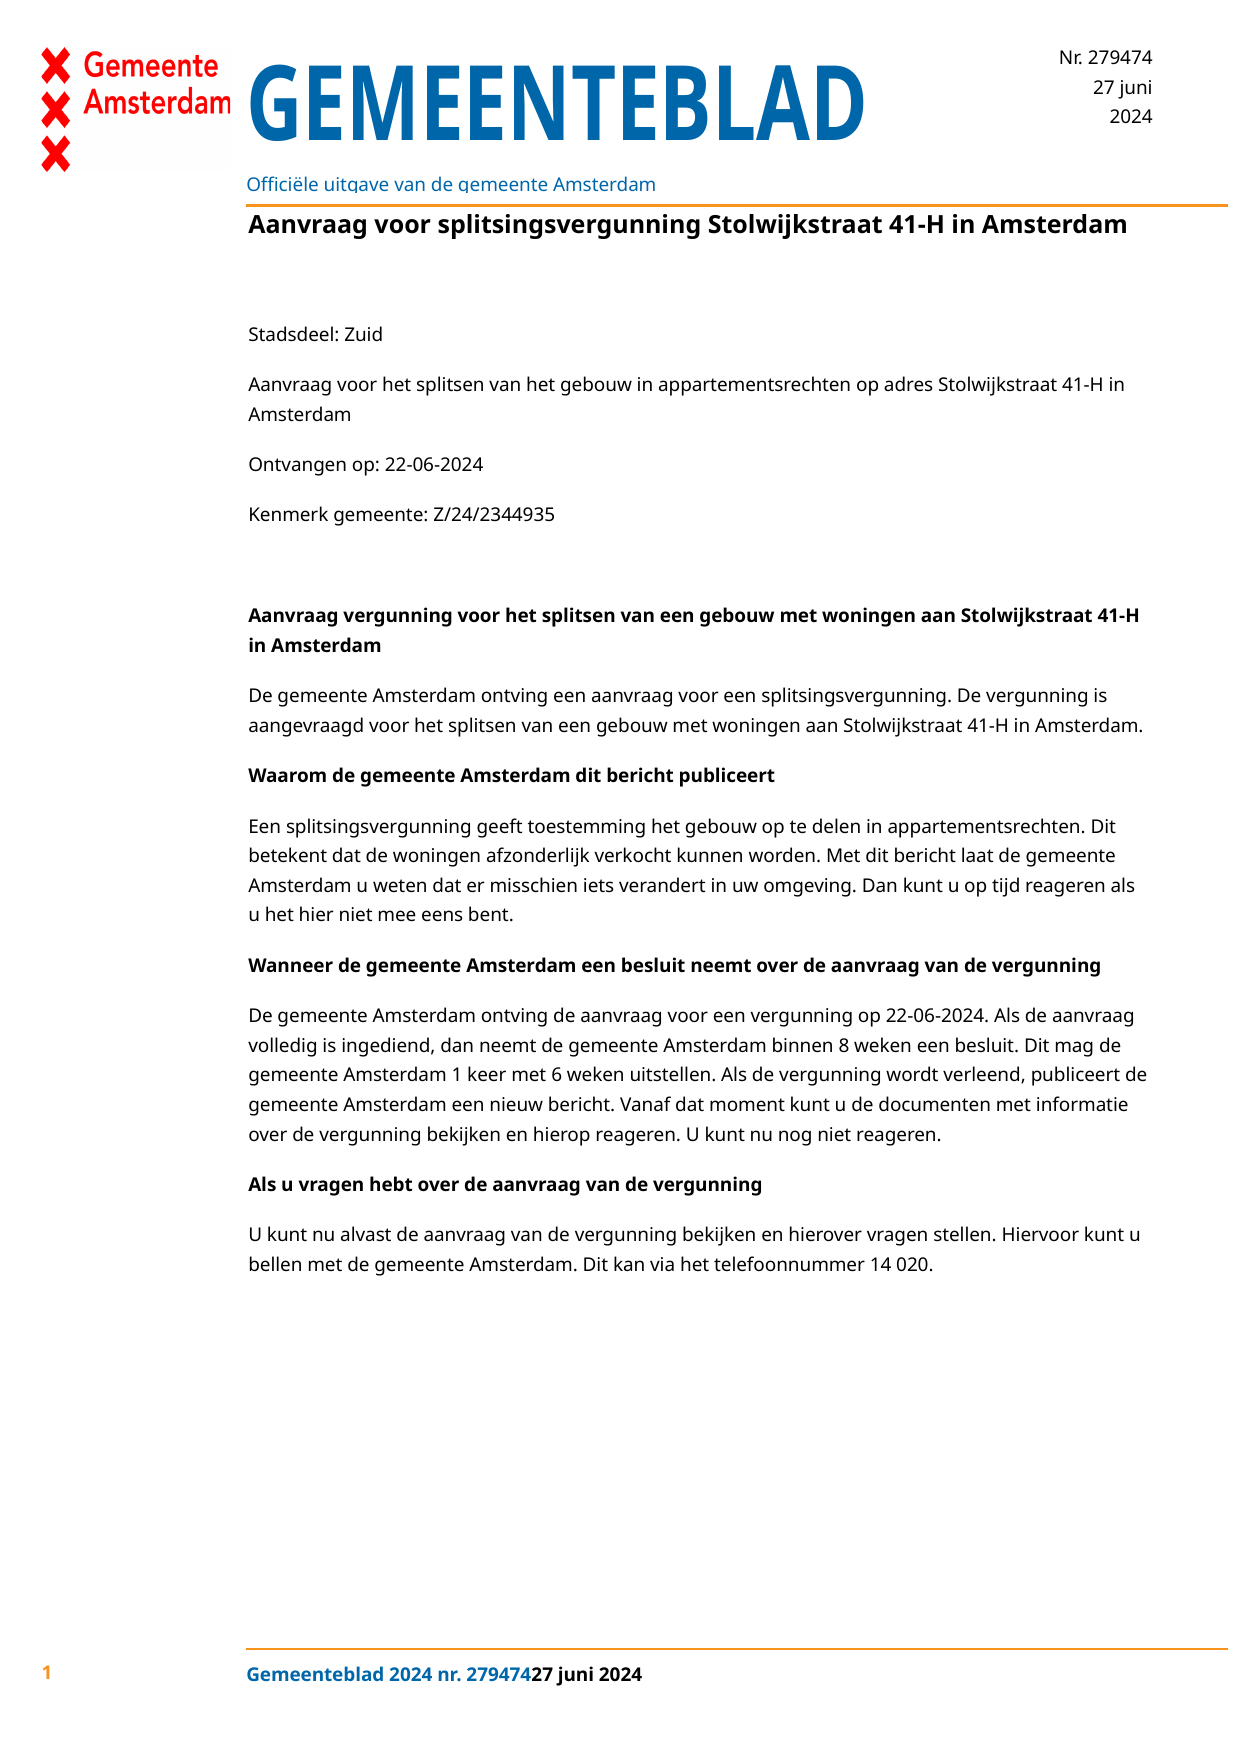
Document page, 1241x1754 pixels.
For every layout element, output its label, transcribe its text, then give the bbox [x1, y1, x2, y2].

text Een splitsingsvergunning geeft toestemming het gebouw op te delen in appartementsrechten. Dit betekent dat de woningen afzonderlijk verkocht kunnen worden. Met dit bericht laat de gemeente Amsterdam u weten dat er misschien iets verandert in uw omgeving. Dan kunt u op tijd reageren als u het hier niet mee eens bent. [248, 813, 1152, 927]
text Wanneer de gemeente Amsterdam een besluit neemt over de aanvraag van de vergunning [248, 952, 1152, 978]
text Stadsdeel: Zuid [248, 321, 1152, 346]
text Ontvangen op: 22-06-2024 [248, 451, 1152, 477]
text Aanvraag voor splitsingsvergunning Stolwijkstraat 41-H in Amsterdam [248, 207, 1152, 241]
text Als u vragen hebt over de aanvraag van de vergunning [248, 1171, 1152, 1197]
text Kenmerk gemeente: Z/24/2344935 [248, 502, 1152, 527]
text Waarom de gemeente Amsterdam dit bericht publiceert [248, 762, 1152, 788]
text Aanvraag vergunning voor het splitsen van een gebouw met woningen aan Stolwijkstraat 41-H in Amsterdam [248, 602, 1152, 658]
picture [41, 47, 231, 172]
text Aanvraag voor het splitsen van het gebouw in appartementsrechten op adres Stolwijkstraat 41-H in Amsterdam [248, 371, 1152, 426]
text De gemeente Amsterdam ontving de aanvraag voor een vergunning op 22-06-2024. Als de aanvraag volledig is ingediend, dan neemt de gemeente Amsterdam binnen 8 weken een besluit. Dit mag de gemeente Amsterdam 1 keer met 6 weken uitstellen. Als de vergunning wordt verleend, publiceert de gemeente Amsterdam een nieuw bericht. Vanaf dat moment kunt u de documenten met informatie over de vergunning bekijken en hierop reageren. U kunt nu nog niet reageren. [248, 1002, 1152, 1146]
text U kunt nu alvast de aanvraag van de vergunning bekijken en hierover vragen stellen. Hiervoor kunt u bellen met de gemeente Amsterdam. Dit kan via het telefoonnummer 14 020. [248, 1222, 1152, 1277]
text De gemeente Amsterdam ontving een aanvraag voor een splitsingsvergunning. De vergunning is aangevraagd voor het splitsen van een gebouw met woningen aan Stolwijkstraat 41-H in Amsterdam. [248, 682, 1152, 738]
